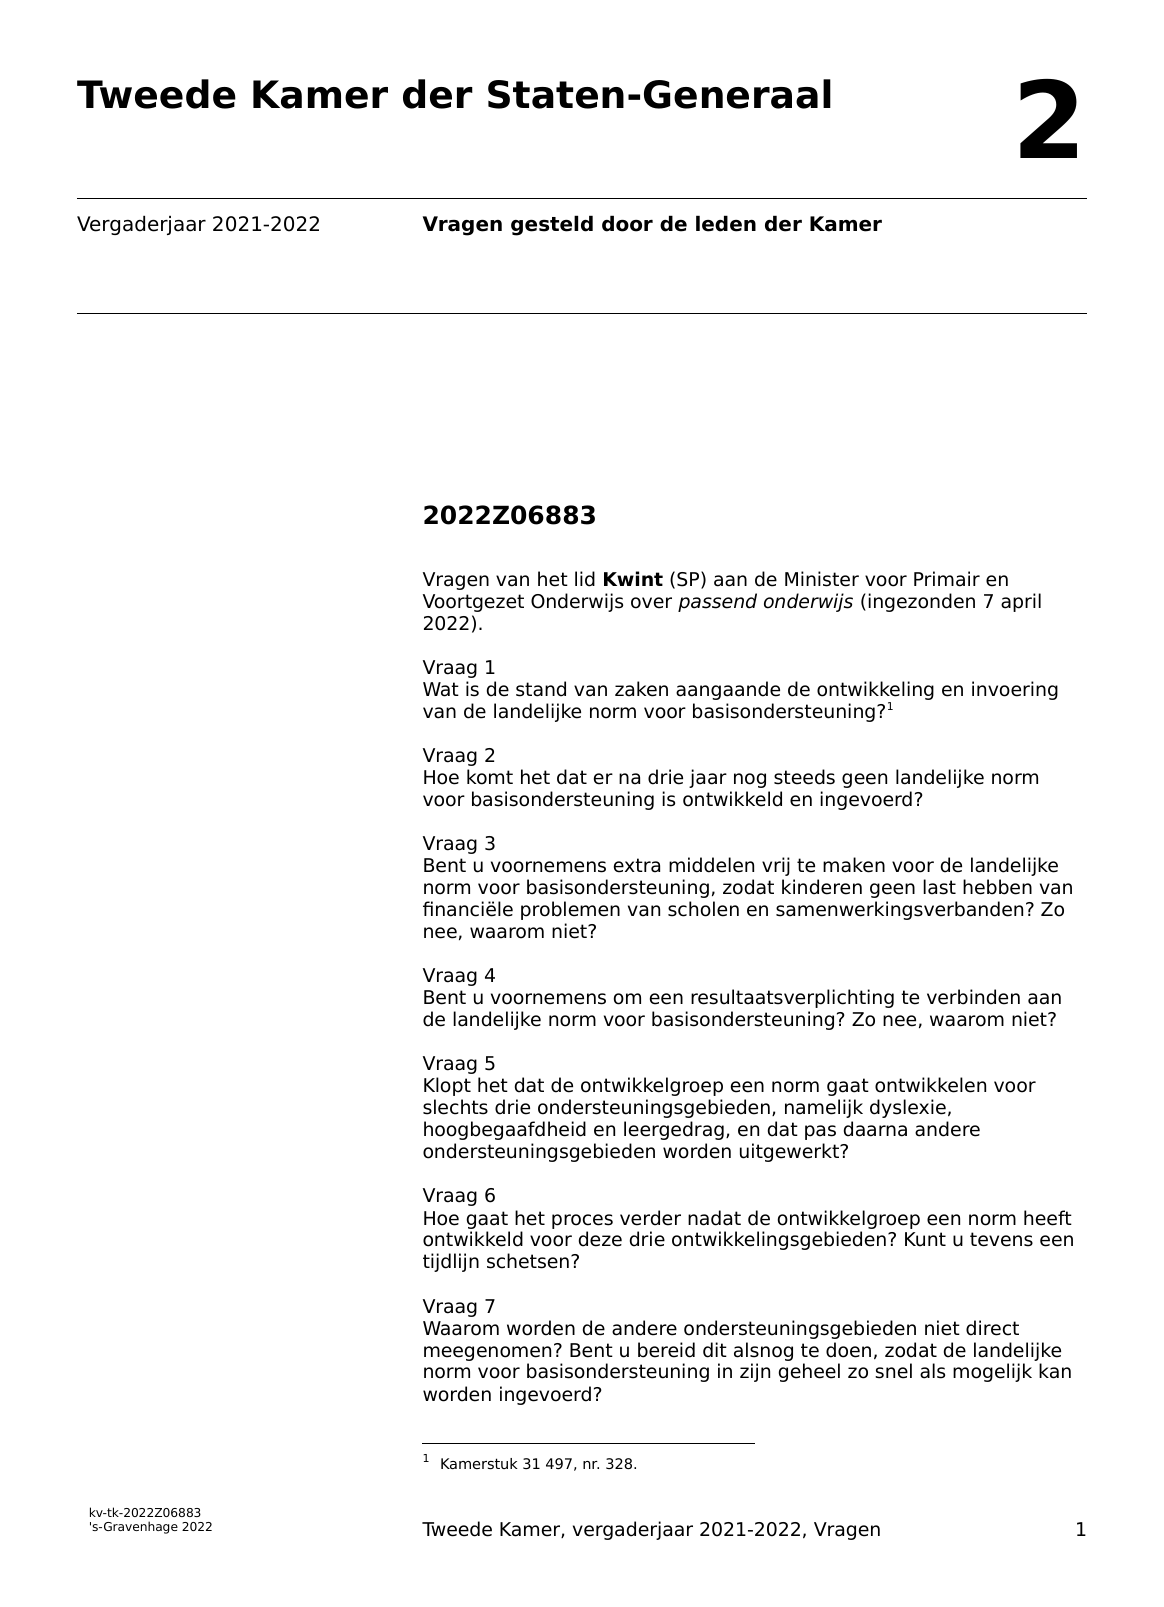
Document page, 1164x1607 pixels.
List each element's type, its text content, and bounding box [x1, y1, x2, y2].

table_header Tweede Kamer der Staten-Generaal [77, 59, 886, 198]
text Klopt het dat de ontwikkelgroep een norm gaat ontwikkelen voor slechts drie ondersteuningsgebieden, namelijk dyslexie, hoogbegaafdheid en leergedrag, en dat pas daarna andere ondersteuningsgebieden worden uitgewerkt? [422, 1075, 1087, 1163]
text Kamerstuk 31 497, nr. 328. [422, 1452, 1087, 1474]
text Vraag 6 [422, 1185, 1087, 1207]
text Vragen van het lid Kwint (SP) aan de Minister voor Primair en Voortgezet Onderwijs over passend onderwijs (ingezonden 7 april 2022). [422, 569, 1087, 635]
table_header 2 [886, 59, 1087, 198]
text Vraag 3 [422, 833, 1087, 855]
text kv-tk-2022Z06883 [88, 1506, 323, 1520]
text 2022Z06883 [422, 501, 1087, 531]
table_cell Vragen gesteld door de leden der Kamer [422, 199, 1087, 313]
text Waarom worden de andere ondersteuningsgebieden niet direct meegenomen? Bent u bereid dit alsnog te doen, zodat de landelijke norm voor basisondersteuning in zijn geheel zo snel als mogelijk kan worden ingevoerd? [422, 1317, 1087, 1405]
text Vraag 7 [422, 1296, 1087, 1317]
text Hoe gaat het proces verder nadat de ontwikkelgroep een norm heeft ontwikkeld voor deze drie ontwikkelingsgebieden? Kunt u tevens een tijdlijn schetsen? [422, 1207, 1087, 1273]
text 's-Gravenhage 2022 [88, 1520, 323, 1534]
table_cell Vergaderjaar 2021-2022 [77, 199, 422, 313]
text Vraag 2 [422, 745, 1087, 767]
text Vraag 4 [422, 965, 1087, 987]
text Bent u voornemens extra middelen vrij te maken voor de landelijke norm voor basisondersteuning, zodat kinderen geen last hebben van financiële problemen van scholen en samenwerkingsverbanden? Zo nee, waarom niet? [422, 855, 1087, 943]
text Wat is de stand van zaken aangaande de ontwikkeling en invoering van de landelijke norm voor basisondersteuning? [422, 679, 1087, 723]
text Vraag 1 [422, 657, 1087, 679]
text Vraag 5 [422, 1053, 1087, 1075]
text Hoe komt het dat er na drie jaar nog steeds geen landelijke norm voor basisondersteuning is ontwikkeld en ingevoerd? [422, 767, 1087, 811]
text Bent u voornemens om een resultaatsverplichting te verbinden aan de landelijke norm voor basisondersteuning? Zo nee, waarom niet? [422, 987, 1087, 1031]
